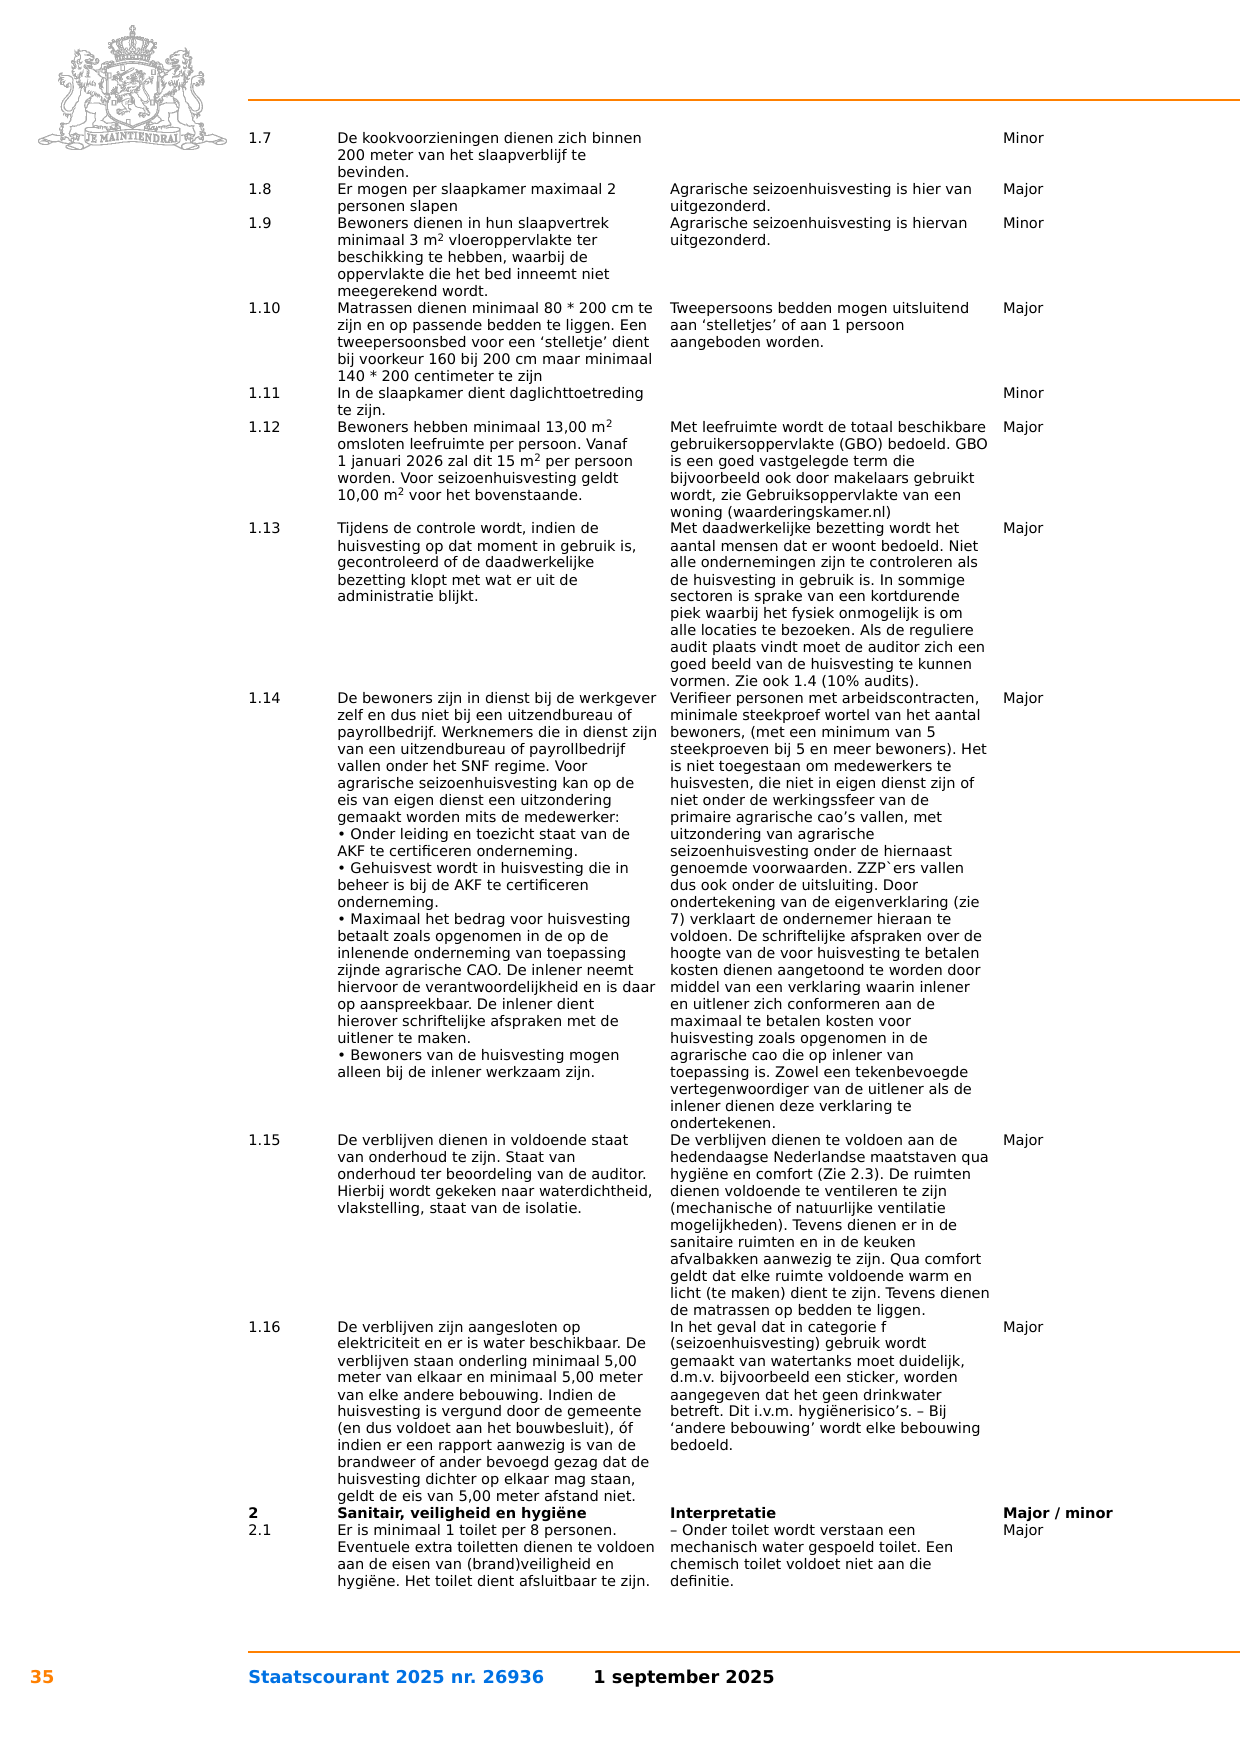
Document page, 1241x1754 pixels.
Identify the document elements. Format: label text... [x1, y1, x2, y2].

table_cell De bewoners zijn in dienst bij de werkgever zelf en dus niet bij een uitzendbureau of payrollbedrijf. Werknemers die in dienst zijn van een uitzendbureau of payrollbedrijf vallen onder het SNF regime. Voor agrarische seizoenhuisvesting kan op de eis van eigen dienst een uitzondering gemaakt worden mits de medewerker: • Onder leiding en toezicht staat van de AKF te certificeren onderneming. • Gehuisvest wordt in huisvesting die in beheer is bij de AKF te certificeren onderneming. • Maximaal het bedrag voor huisvesting betaalt zoals opgenomen in de op de inlenende onderneming van toepassing zijnde agrarische CAO. De inlener neemt hiervoor de verantwoordelijkheid en is daar op aanspreekbaar. De inlener dient hierover schriftelijke afspraken met de uitlener te maken. • Bewoners van de huisvesting mogen alleen bij de inlener werkzaam zijn. [331, 690, 664, 1132]
table_cell 1.10 [248, 300, 331, 384]
table_cell 1.9 [248, 215, 331, 300]
table_cell 1.8 [248, 181, 331, 215]
table_cell [664, 385, 997, 418]
table_cell Tweepersoons bedden mogen uitsluitend aan ‘stelletjes’ of aan 1 persoon aangeboden worden. [664, 300, 997, 384]
table_cell Met leefruimte wordt de totaal beschikbare gebruikersoppervlakte (GBO) bedoeld. GBO is een goed vastgelegde term die bijvoorbeeld ook door makelaars gebruikt wordt, zie Gebruiksoppervlakte van een woning (waarderingskamer.nl) [664, 419, 997, 520]
table_cell Major [997, 690, 1163, 1132]
table_cell 1.11 [248, 385, 331, 418]
table_cell 1.15 [248, 1132, 331, 1318]
table_cell Tijdens de controle wordt, indien de huisvesting op dat moment in gebruik is, gecontroleerd of de daadwerkelijke bezetting klopt met wat er uit de administratie blijkt. [331, 520, 664, 690]
table_cell Verifieer personen met arbeidscontracten, minimale steekproef wortel van het aantal bewoners, (met een minimum van 5 steekproeven bij 5 en meer bewoners). Het is niet toegestaan om medewerkers te huisvesten, die niet in eigen dienst zijn of niet onder de werkingssfeer van de primaire agrarische cao’s vallen, met uitzondering van agrarische seizoenhuisvesting onder de hiernaast genoemde voorwaarden. ZZP`ers vallen dus ook onder de uitsluiting. Door ondertekening van de eigenverklaring (zie 7) verklaart de ondernemer hieraan te voldoen. De schriftelijke afspraken over de hoogte van de voor huisvesting te betalen kosten dienen aangetoond te worden door middel van een verklaring waarin inlener en uitlener zich conformeren aan de maximaal te betalen kosten voor huisvesting zoals opgenomen in de agrarische cao die op inlener van toepassing is. Zowel een tekenbevoegde vertegenwoordiger van de uitlener als de inlener dienen deze verklaring te ondertekenen. [664, 690, 997, 1132]
table_cell Matrassen dienen minimaal 80 * 200 cm te zijn en op passende bedden te liggen. Een tweepersoonsbed voor een ‘stelletje’ dient bij voorkeur 160 bij 200 cm maar minimaal 140 * 200 centimeter te zijn [331, 300, 664, 384]
table_cell 1.16 [248, 1319, 331, 1505]
table_cell [664, 130, 997, 181]
table_cell Sanitair, veiligheid en hygiëne [331, 1505, 664, 1522]
table_cell 1.14 [248, 690, 331, 1132]
table_cell De verblijven dienen in voldoende staat van onderhoud te zijn. Staat van onderhoud ter beoordeling van de auditor. Hierbij wordt gekeken naar waterdichtheid, vlakstelling, staat van de isolatie. [331, 1132, 664, 1318]
table_cell Agrarische seizoenhuisvesting is hiervan uitgezonderd. [664, 215, 997, 300]
table_cell – Onder toilet wordt verstaan een mechanisch water gespoeld toilet. Een chemisch toilet voldoet niet aan die definitie. [664, 1522, 997, 1590]
table_cell Major [997, 181, 1163, 215]
table_cell 1.12 [248, 419, 331, 520]
table_cell Er mogen per slaapkamer maximaal 2 personen slapen [331, 181, 664, 215]
table_cell Major [997, 520, 1163, 690]
table_cell Interpretatie [664, 1505, 997, 1522]
table_cell De verblijven dienen te voldoen aan de hedendaagse Nederlandse maatstaven qua hygiëne en comfort (Zie 2.3). De ruimten dienen voldoende te ventileren te zijn (mechanische of natuurlijke ventilatie mogelijkheden). Tevens dienen er in de sanitaire ruimten en in de keuken afvalbakken aanwezig te zijn. Qua comfort geldt dat elke ruimte voldoende warm en licht (te maken) dient te zijn. Tevens dienen de matrassen op bedden te liggen. [664, 1132, 997, 1318]
table_cell 2 [248, 1505, 331, 1522]
table_cell Major [997, 419, 1163, 520]
table_cell 2.1 [248, 1522, 331, 1590]
table_cell Bewoners dienen in hun slaapvertrek minimaal 3 m2 vloeroppervlakte ter beschikking te hebben, waarbij de oppervlakte die het bed inneemt niet meegerekend wordt. [331, 215, 664, 300]
table_cell 1.7 [248, 130, 331, 181]
table_cell Minor [997, 385, 1163, 418]
table_cell Major [997, 1319, 1163, 1505]
table_cell Major / minor [997, 1505, 1163, 1522]
table_cell Minor [997, 215, 1163, 300]
table_cell Met daadwerkelijke bezetting wordt het aantal mensen dat er woont bedoeld. Niet alle ondernemingen zijn te controleren als de huisvesting in gebruik is. In sommige sectoren is sprake van een kortdurende piek waarbij het fysiek onmogelijk is om alle locaties te bezoeken. Als de reguliere audit plaats vindt moet de auditor zich een goed beeld van de huisvesting te kunnen vormen. Zie ook 1.4 (10% audits). [664, 520, 997, 690]
table_cell Major [997, 1132, 1163, 1318]
table_cell Bewoners hebben minimaal 13,00 m2 omsloten leefruimte per persoon. Vanaf 1 januari 2026 zal dit 15 m2 per persoon worden. Voor seizoenhuisvesting geldt 10,00 m2 voor het bovenstaande. [331, 419, 664, 520]
table_cell Agrarische seizoenhuisvesting is hier van uitgezonderd. [664, 181, 997, 215]
table_cell 1.13 [248, 520, 331, 690]
picture [38, 25, 227, 150]
table_cell Major [997, 300, 1163, 384]
table_cell De verblijven zijn aangesloten op elektriciteit en er is water beschikbaar. De verblijven staan onderling minimaal 5,00 meter van elkaar en minimaal 5,00 meter van elke andere bebouwing. Indien de huisvesting is vergund door de gemeente (en dus voldoet aan het bouwbesluit), óf indien er een rapport aanwezig is van de brandweer of ander bevoegd gezag dat de huisvesting dichter op elkaar mag staan, geldt de eis van 5,00 meter afstand niet. [331, 1319, 664, 1505]
table_cell Er is minimaal 1 toilet per 8 personen. Eventuele extra toiletten dienen te voldoen aan de eisen van (brand)veiligheid en hygiëne. Het toilet dient afsluitbaar te zijn. [331, 1522, 664, 1590]
table_cell In de slaapkamer dient daglichttoetreding te zijn. [331, 385, 664, 418]
table_cell Major [997, 1522, 1163, 1590]
table_cell In het geval dat in categorie f (seizoenhuisvesting) gebruik wordt gemaakt van watertanks moet duidelijk, d.m.v. bijvoorbeeld een sticker, worden aangegeven dat het geen drinkwater betreft. Dit i.v.m. hygiënerisico’s. – Bij ‘andere bebouwing’ wordt elke bebouwing bedoeld. [664, 1319, 997, 1505]
table_cell Minor [997, 130, 1163, 181]
table_cell De kookvoorzieningen dienen zich binnen 200 meter van het slaapverblijf te bevinden. [331, 130, 664, 181]
